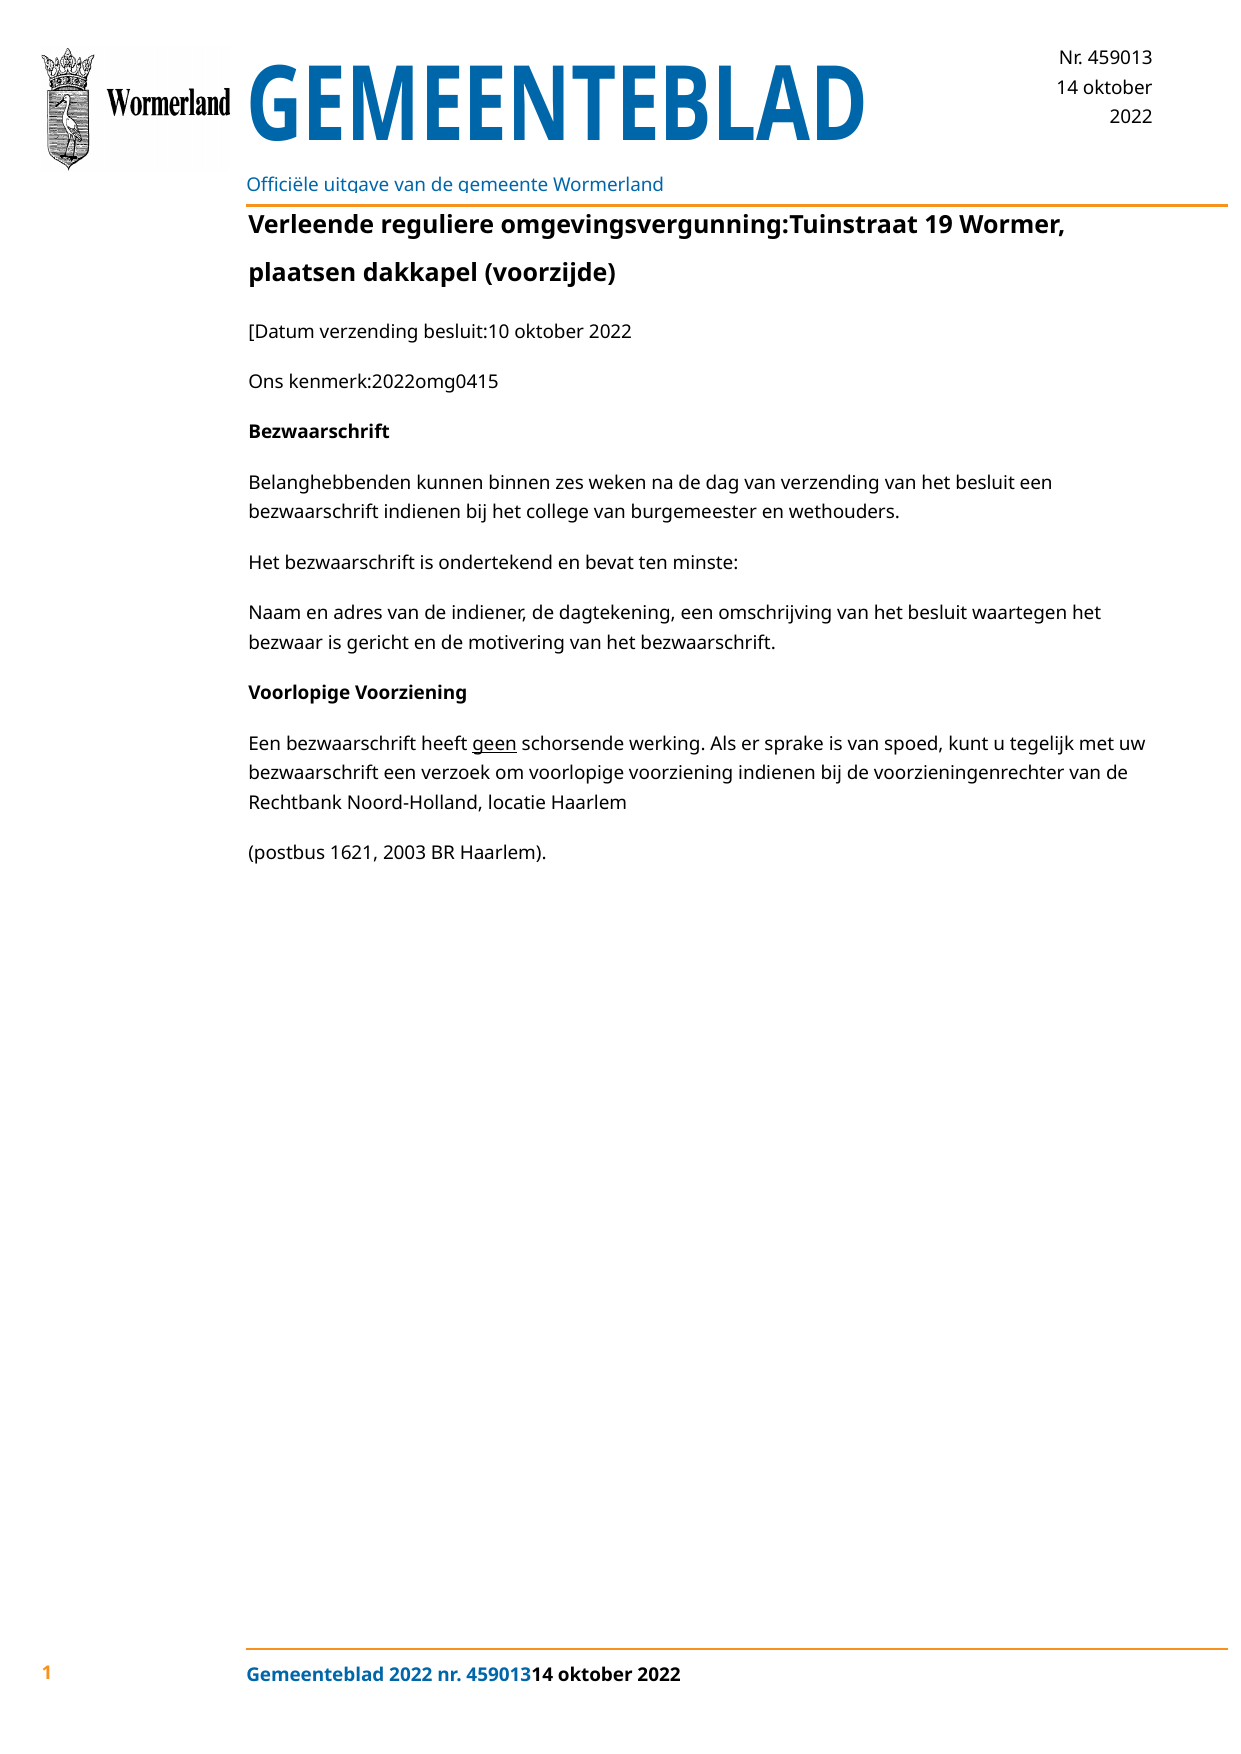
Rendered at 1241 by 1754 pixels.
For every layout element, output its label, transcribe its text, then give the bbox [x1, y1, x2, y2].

text Ons kenmerk:2022omg0415 [248, 368, 1152, 394]
text Het bezwaarschrift is ondertekend en bevat ten minste: [248, 549, 1152, 575]
text Bezwaarschrift [248, 419, 1152, 444]
text [Datum verzending besluit:10 oktober 2022 [248, 318, 1152, 344]
text Naam en adres van de indiener, de dagtekening, een omschrijving van het besluit waartegen het bezwaar is gericht en de motivering van het bezwaarschrift. [248, 599, 1152, 655]
text (postbus 1621, 2003 BR Haarlem). [248, 839, 1152, 865]
text Voorlopige Voorziening [248, 679, 1152, 705]
text Belanghebbenden kunnen binnen zes weken na de dag van verzending van het besluit een bezwaarschrift indienen bij het college van burgemeester en wethouders. [248, 469, 1152, 524]
text Verleende reguliere omgevingsvergunning:Tuinstraat 19 Wormer, plaatsen dakkapel (voorzijde) [248, 207, 1152, 288]
picture [41, 47, 231, 172]
text Een bezwaarschrift heeft geen schorsende werking. Als er sprake is van spoed, kunt u tegelijk met uw bezwaarschrift een verzoek om voorlopige voorziening indienen bij de voorzieningenrechter van de Rechtbank Noord-Holland, locatie Haarlem [248, 730, 1152, 815]
